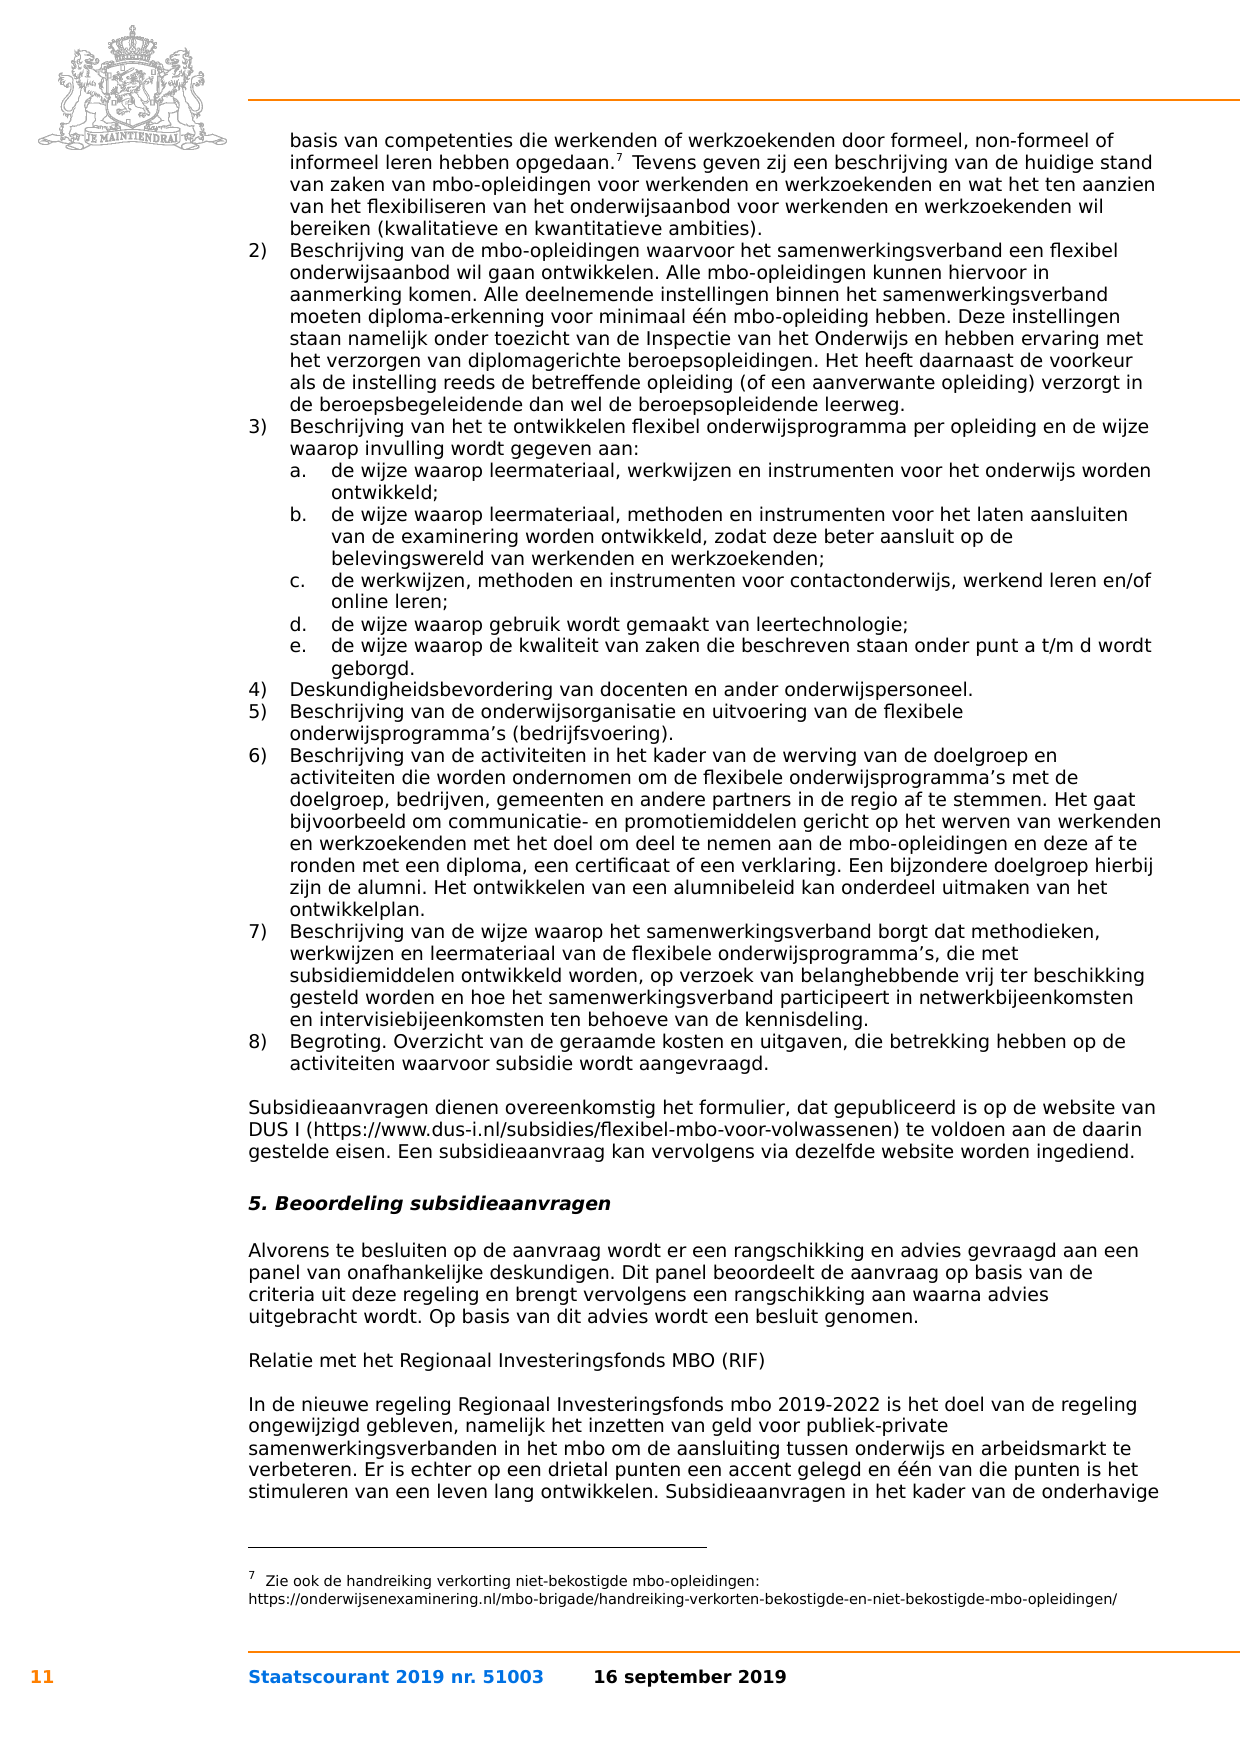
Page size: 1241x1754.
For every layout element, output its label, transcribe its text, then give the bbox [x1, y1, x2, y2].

text b. de wijze waarop leermateriaal, methoden en instrumenten voor het laten aansluiten van de examinering worden ontwikkeld, zodat deze beter aansluit op de belevingswereld van werkenden en werkzoekenden; [289, 503, 1163, 569]
text In de nieuwe regeling Regionaal Investeringsfonds mbo 2019-2022 is het doel van de regeling ongewijzigd gebleven, namelijk het inzetten van geld voor publiek-private samenwerkingsverbanden in het mbo om de aansluiting tussen onderwijs en arbeidsmarkt te verbeteren. Er is echter op een drietal punten een accent gelegd en één van die punten is het stimuleren van een leven lang ontwikkelen. Subsidieaanvragen in het kader van de onderhavige [248, 1393, 1163, 1503]
picture [38, 25, 227, 150]
text 4) Deskundigheidsbevordering van docenten en ander onderwijspersoneel. [248, 679, 1163, 701]
text basis van competenties die werkenden of werkzoekenden door formeel, non-formeel of informeel leren hebben opgedaan. Tevens geven zij een beschrijving van de huidige stand van zaken van mbo-opleidingen voor werkenden en werkzoekenden en wat het ten aanzien van het flexibiliseren van het onderwijsaanbod voor werkenden en werkzoekenden wil bereiken (kwalitatieve en kwantitatieve ambities). [248, 130, 1163, 240]
text c. de werkwijzen, methoden en instrumenten voor contactonderwijs, werkend leren en/of online leren; [289, 569, 1163, 613]
text a. de wijze waarop leermateriaal, werkwijzen en instrumenten voor het onderwijs worden ontwikkeld; [289, 459, 1163, 503]
text e. de wijze waarop de kwaliteit van zaken die beschreven staan onder punt a t/m d wordt geborgd. [289, 635, 1163, 679]
text d. de wijze waarop gebruik wordt gemaakt van leertechnologie; [289, 613, 1163, 635]
subtitle 5. Beoordeling subsidieaanvragen [248, 1193, 1163, 1215]
text Subsidieaanvragen dienen overeenkomstig het formulier, dat gepubliceerd is op de website van DUS I (https://www.dus-i.nl/subsidies/flexibel-mbo-voor-volwassenen) te voldoen aan de daarin gestelde eisen. Een subsidieaanvraag kan vervolgens via dezelfde website worden ingediend. [248, 1097, 1163, 1163]
text https://onderwijsenexaminering.nl/mbo-brigade/handreiking-verkorten-bekostigde-en-niet-bekostigde-mbo-opleidingen/ [248, 1591, 1163, 1608]
subtitle Relatie met het Regionaal Investeringsfonds MBO (RIF) [248, 1349, 1163, 1372]
text Zie ook de handreiking verkorting niet-bekostigde mbo-opleidingen: [248, 1569, 1163, 1591]
text 5) Beschrijving van de onderwijsorganisatie en uitvoering van de flexibele onderwijsprogramma’s (bedrijfsvoering). [248, 701, 1163, 745]
text 2) Beschrijving van de mbo-opleidingen waarvoor het samenwerkingsverband een flexibel onderwijsaanbod wil gaan ontwikkelen. Alle mbo-opleidingen kunnen hiervoor in aanmerking komen. Alle deelnemende instellingen binnen het samenwerkingsverband moeten diploma-erkenning voor minimaal één mbo-opleiding hebben. Deze instellingen staan namelijk onder toezicht van de Inspectie van het Onderwijs en hebben ervaring met het verzorgen van diplomagerichte beroepsopleidingen. Het heeft daarnaast de voorkeur als de instelling reeds de betreffende opleiding (of een aanverwante opleiding) verzorgt in de beroepsbegeleidende dan wel de beroepsopleidende leerweg. [248, 240, 1163, 416]
text 7) Beschrijving van de wijze waarop het samenwerkingsverband borgt dat methodieken, werkwijzen en leermateriaal van de flexibele onderwijsprogramma’s, die met subsidiemiddelen ontwikkeld worden, op verzoek van belanghebbende vrij ter beschikking gesteld worden en hoe het samenwerkingsverband participeert in netwerkbijeenkomsten en intervisiebijeenkomsten ten behoeve van de kennisdeling. [248, 921, 1163, 1031]
text Alvorens te besluiten op de aanvraag wordt er een rangschikking en advies gevraagd aan een panel van onafhankelijke deskundigen. Dit panel beoordeelt de aanvraag op basis van de criteria uit deze regeling en brengt vervolgens een rangschikking aan waarna advies uitgebracht wordt. Op basis van dit advies wordt een besluit genomen. [248, 1240, 1163, 1328]
text 6) Beschrijving van de activiteiten in het kader van de werving van de doelgroep en activiteiten die worden ondernomen om de flexibele onderwijsprogramma’s met de doelgroep, bedrijven, gemeenten en andere partners in de regio af te stemmen. Het gaat bijvoorbeeld om communicatie- en promotiemiddelen gericht op het werven van werkenden en werkzoekenden met het doel om deel te nemen aan de mbo-opleidingen en deze af te ronden met een diploma, een certificaat of een verklaring. Een bijzondere doelgroep hierbij zijn de alumni. Het ontwikkelen van een alumnibeleid kan onderdeel uitmaken van het ontwikkelplan. [248, 745, 1163, 921]
text 3) Beschrijving van het te ontwikkelen flexibel onderwijsprogramma per opleiding en de wijze waarop invulling wordt gegeven aan: [248, 416, 1163, 459]
text 8) Begroting. Overzicht van de geraamde kosten en uitgaven, die betrekking hebben op de activiteiten waarvoor subsidie wordt aangevraagd. [248, 1031, 1163, 1075]
